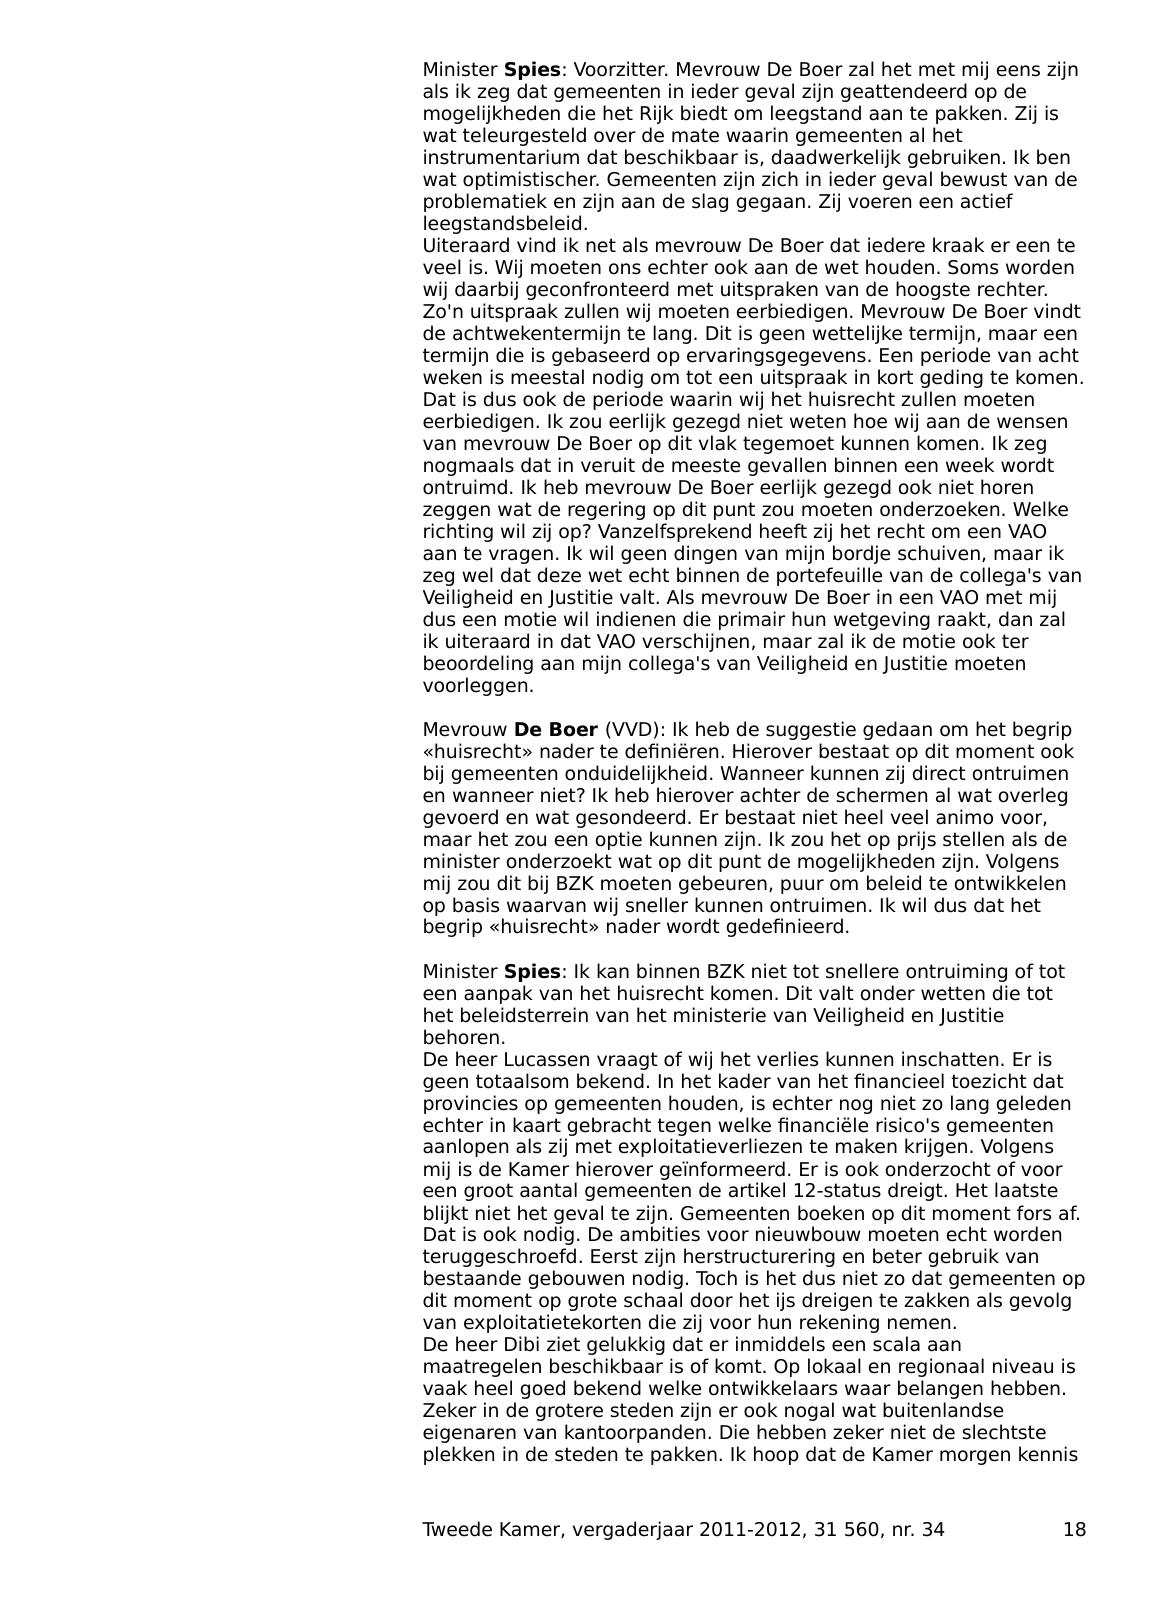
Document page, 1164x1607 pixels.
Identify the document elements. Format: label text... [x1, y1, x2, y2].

text Minister Spies: Voorzitter. Mevrouw De Boer zal het met mij eens zijn als ik zeg dat gemeenten in ieder geval zijn geattendeerd op de mogelijkheden die het Rijk biedt om leegstand aan te pakken. Zij is wat teleurgesteld over de mate waarin gemeenten al het instrumentarium dat beschikbaar is, daadwerkelijk gebruiken. Ik ben wat optimistischer. Gemeenten zijn zich in ieder geval bewust van de problematiek en zijn aan de slag gegaan. Zij voeren een actief leegstandsbeleid. [422, 59, 1087, 235]
text Uiteraard vind ik net als mevrouw De Boer dat iedere kraak er een te veel is. Wij moeten ons echter ook aan de wet houden. Soms worden wij daarbij geconfronteerd met uitspraken van de hoogste rechter. Zo'n uitspraak zullen wij moeten eerbiedigen. Mevrouw De Boer vindt de achtwekentermijn te lang. Dit is geen wettelijke termijn, maar een termijn die is gebaseerd op ervaringsgegevens. Een periode van acht weken is meestal nodig om tot een uitspraak in kort geding te komen. Dat is dus ook de periode waarin wij het huisrecht zullen moeten eerbiedigen. Ik zou eerlijk gezegd niet weten hoe wij aan de wensen van mevrouw De Boer op dit vlak tegemoet kunnen komen. Ik zeg nogmaals dat in veruit de meeste gevallen binnen een week wordt ontruimd. Ik heb mevrouw De Boer eerlijk gezegd ook niet horen zeggen wat de regering op dit punt zou moeten onderzoeken. Welke richting wil zij op? Vanzelfsprekend heeft zij het recht om een VAO aan te vragen. Ik wil geen dingen van mijn bordje schuiven, maar ik zeg wel dat deze wet echt binnen de portefeuille van de collega's van Veiligheid en Justitie valt. Als mevrouw De Boer in een VAO met mij dus een motie wil indienen die primair hun wetgeving raakt, dan zal ik uiteraard in dat VAO verschijnen, maar zal ik de motie ook ter beoordeling aan mijn collega's van Veiligheid en Justitie moeten voorleggen. [422, 235, 1087, 696]
text De heer Dibi ziet gelukkig dat er inmiddels een scala aan maatregelen beschikbaar is of komt. Op lokaal en regionaal niveau is vaak heel goed bekend welke ontwikkelaars waar belangen hebben. Zeker in de grotere steden zijn er ook nogal wat buitenlandse eigenaren van kantoorpanden. Die hebben zeker niet de slechtste plekken in de steden te pakken. Ik hoop dat de Kamer morgen kennis [422, 1334, 1087, 1466]
text Mevrouw De Boer (VVD): Ik heb de suggestie gedaan om het begrip «huisrecht» nader te definiëren. Hierover bestaat op dit moment ook bij gemeenten onduidelijkheid. Wanneer kunnen zij direct ontruimen en wanneer niet? Ik heb hierover achter de schermen al wat overleg gevoerd en wat gesondeerd. Er bestaat niet heel veel animo voor, maar het zou een optie kunnen zijn. Ik zou het op prijs stellen als de minister onderzoekt wat op dit punt de mogelijkheden zijn. Volgens mij zou dit bij BZK moeten gebeuren, puur om beleid te ontwikkelen op basis waarvan wij sneller kunnen ontruimen. Ik wil dus dat het begrip «huisrecht» nader wordt gedefinieerd. [422, 719, 1087, 938]
text De heer Lucassen vraagt of wij het verlies kunnen inschatten. Er is geen totaalsom bekend. In het kader van het financieel toezicht dat provincies op gemeenten houden, is echter nog niet zo lang geleden echter in kaart gebracht tegen welke financiële risico's gemeenten aanlopen als zij met exploitatieverliezen te maken krijgen. Volgens mij is de Kamer hierover geïnformeerd. Er is ook onderzocht of voor een groot aantal gemeenten de artikel 12-status dreigt. Het laatste blijkt niet het geval te zijn. Gemeenten boeken op dit moment fors af. Dat is ook nodig. De ambities voor nieuwbouw moeten echt worden teruggeschroefd. Eerst zijn herstructurering en beter gebruik van bestaande gebouwen nodig. Toch is het dus niet zo dat gemeenten op dit moment op grote schaal door het ijs dreigen te zakken als gevolg van exploitatietekorten die zij voor hun rekening nemen. [422, 1048, 1087, 1334]
text Minister Spies: Ik kan binnen BZK niet tot snellere ontruiming of tot een aanpak van het huisrecht komen. Dit valt onder wetten die tot het beleidsterrein van het ministerie van Veiligheid en Justitie behoren. [422, 961, 1087, 1048]
